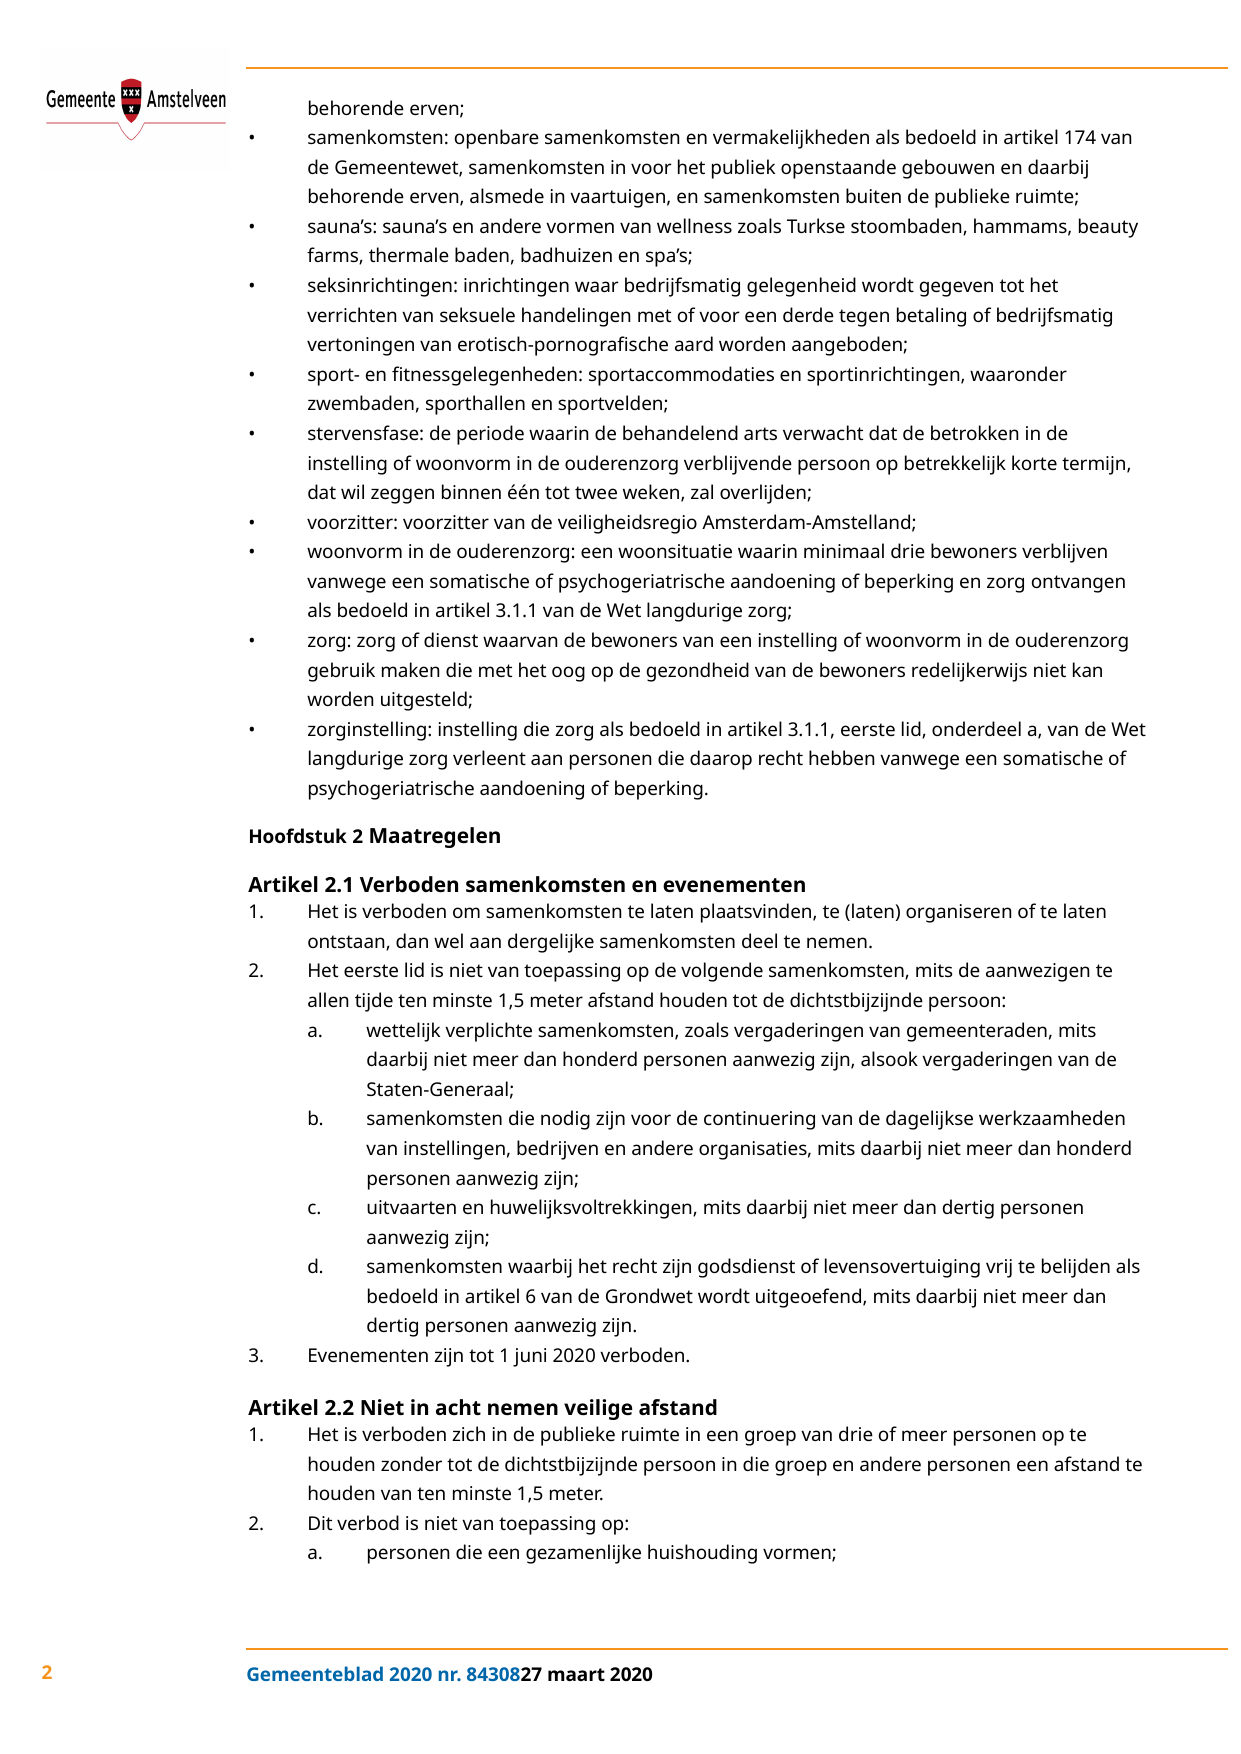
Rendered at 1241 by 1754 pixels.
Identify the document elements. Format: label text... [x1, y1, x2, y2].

text Artikel 2.2 Niet in acht nemen veilige afstand [248, 1393, 1152, 1421]
list uitvaarten en huwelijksvoltrekkingen, mits daarbij niet meer dan dertig personen aanwezig zijn; [307, 1194, 1152, 1250]
list Dit verbod is niet van toepassing op: [248, 1510, 1152, 1536]
list sauna’s: sauna’s en andere vormen van wellness zoals Turkse stoombaden, hammams, beauty farms, thermale baden, badhuizen en spa’s; [248, 213, 1152, 268]
text Artikel 2.1 Verboden samenkomsten en evenementen [248, 870, 1152, 898]
list zorg: zorg of dienst waarvan de bewoners van een instelling of woonvorm in de ouderenzorg gebruik maken die met het oog op de gezondheid van de bewoners redelijkerwijs niet kan worden uitgesteld; [248, 627, 1152, 712]
list samenkomsten die nodig zijn voor de continuering van de dagelijkse werkzaamheden van instellingen, bedrijven en andere organisaties, mits daarbij niet meer dan honderd personen aanwezig zijn; [307, 1106, 1152, 1191]
list Het is verboden zich in de publieke ruimte in een groep van drie of meer personen op te houden zonder tot de dichtstbijzijnde persoon in die groep en andere personen een afstand te houden van ten minste 1,5 meter. [248, 1421, 1152, 1506]
list Het eerste lid is niet van toepassing op de volgende samenkomsten, mits de aanwezigen te allen tijde ten minste 1,5 meter afstand houden tot de dichtstbijzijnde persoon: [248, 958, 1152, 1013]
list woonvorm in de ouderenzorg: een woonsituatie waarin minimaal drie bewoners verblijven vanwege een somatische of psychogeriatrische aandoening of beperking en zorg ontvangen als bedoeld in artikel 3.1.1 van de Wet langdurige zorg; [248, 538, 1152, 623]
list seksinrichtingen: inrichtingen waar bedrijfsmatig gelegenheid wordt gegeven tot het verrichten van seksuele handelingen met of voor een derde tegen betaling of bedrijfsmatig vertoningen van erotisch-pornografische aard worden aangeboden; [248, 272, 1152, 357]
list Evenementen zijn tot 1 juni 2020 verboden. [248, 1342, 1152, 1368]
list voorzitter: voorzitter van de veiligheidsregio Amsterdam-Amstelland; [248, 509, 1152, 535]
list stervensfase: de periode waarin de behandelend arts verwacht dat de betrokken in de instelling of woonvorm in de ouderenzorg verblijvende persoon op betrekkelijk korte termijn, dat wil zeggen binnen één tot twee weken, zal overlijden; [248, 420, 1152, 505]
list personen die een gezamenlijke huishouding vormen; [307, 1539, 1152, 1565]
text Hoofdstuk 2 Maatregelen [248, 821, 1152, 849]
list behorende erven; [248, 95, 1152, 121]
list sport- en fitnessgelegenheden: sportaccommodaties en sportinrichtingen, waaronder zwembaden, sporthallen en sportvelden; [248, 361, 1152, 416]
picture [41, 47, 231, 172]
list Het is verboden om samenkomsten te laten plaatsvinden, te (laten) organiseren of te laten ontstaan, dan wel aan dergelijke samenkomsten deel te nemen. [248, 898, 1152, 954]
list wettelijk verplichte samenkomsten, zoals vergaderingen van gemeenteraden, mits daarbij niet meer dan honderd personen aanwezig zijn, alsook vergaderingen van de Staten-Generaal; [307, 1017, 1152, 1102]
list samenkomsten: openbare samenkomsten en vermakelijkheden als bedoeld in artikel 174 van de Gemeentewet, samenkomsten in voor het publiek openstaande gebouwen en daarbij behorende erven, alsmede in vaartuigen, en samenkomsten buiten de publieke ruimte; [248, 124, 1152, 209]
list samenkomsten waarbij het recht zijn godsdienst of levensovertuiging vrij te belijden als bedoeld in artikel 6 van de Grondwet wordt uitgeoefend, mits daarbij niet meer dan dertig personen aanwezig zijn. [307, 1253, 1152, 1338]
list zorginstelling: instelling die zorg als bedoeld in artikel 3.1.1, eerste lid, onderdeel a, van de Wet langdurige zorg verleent aan personen die daarop recht hebben vanwege een somatische of psychogeriatrische aandoening of beperking. [248, 716, 1152, 801]
